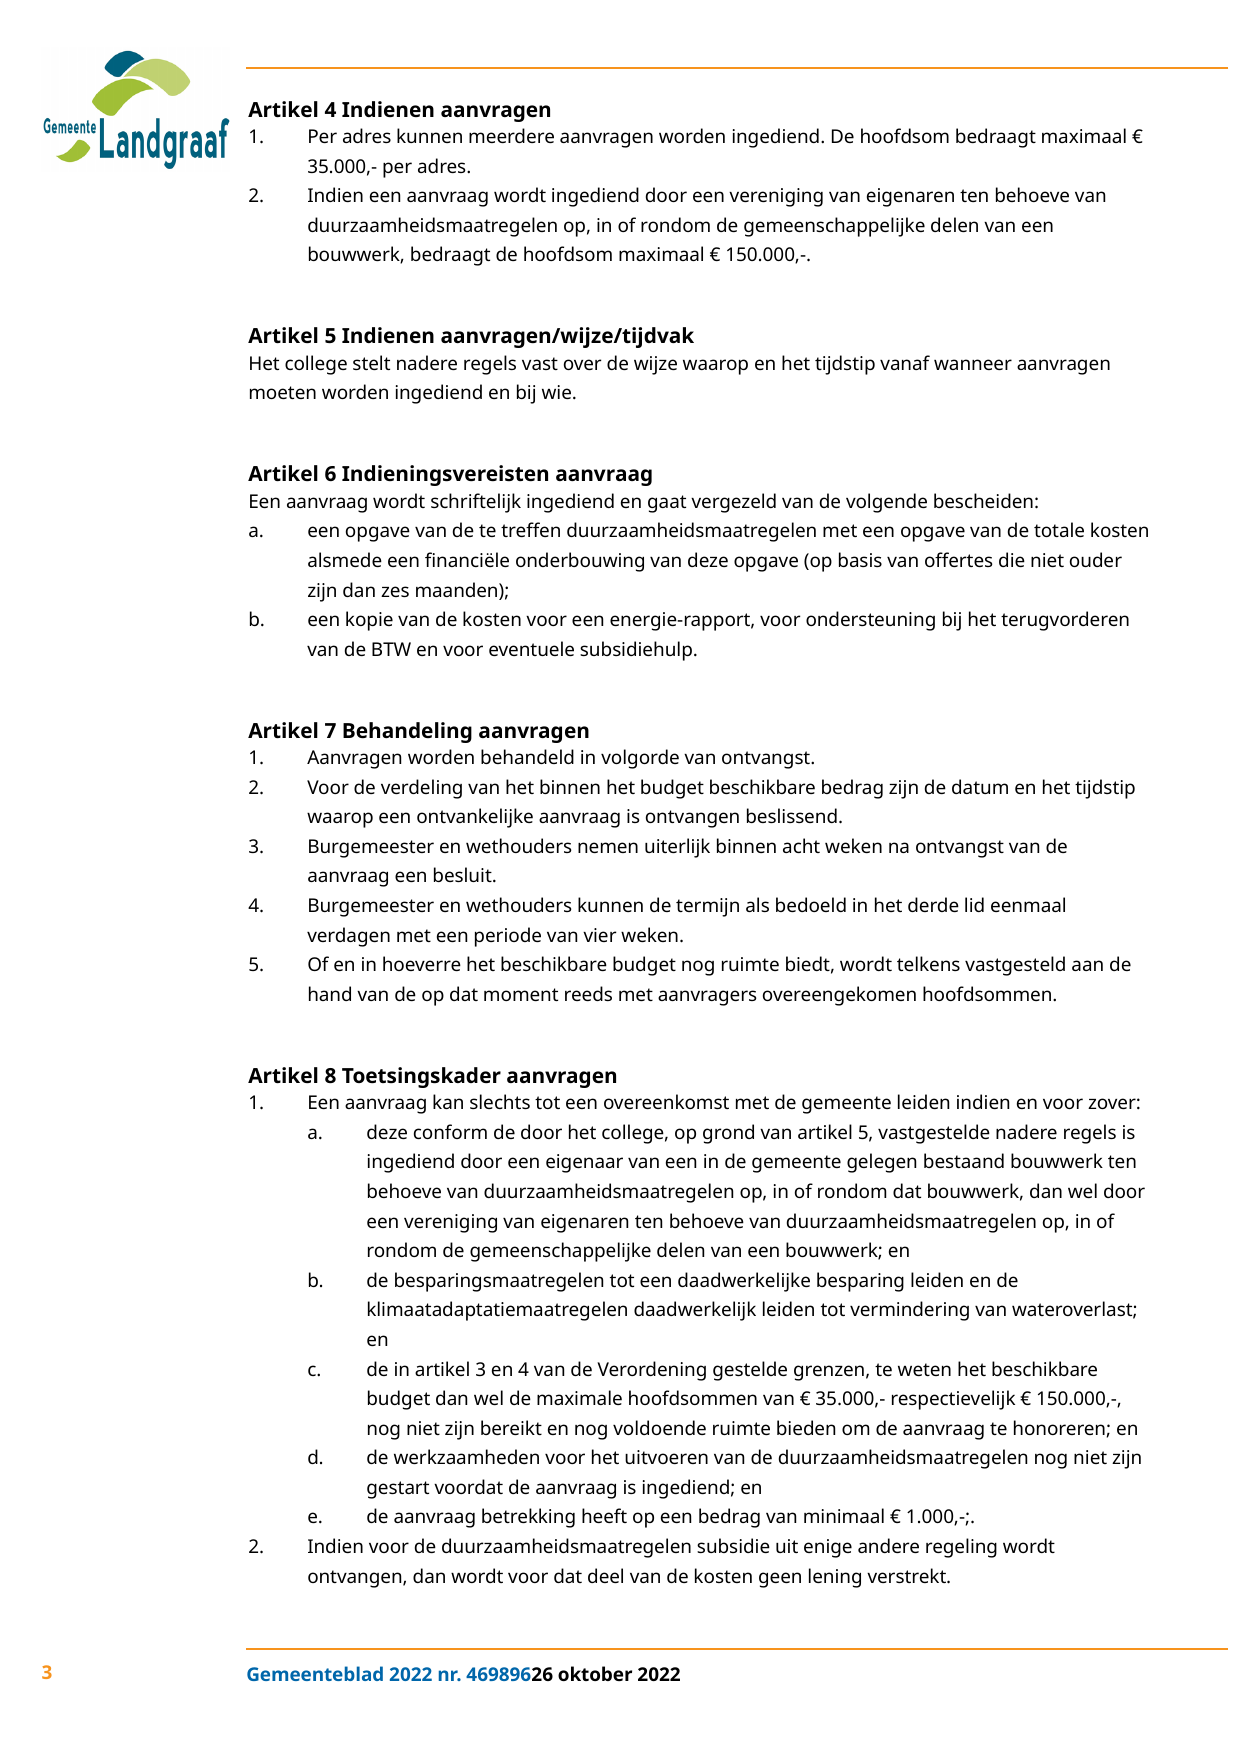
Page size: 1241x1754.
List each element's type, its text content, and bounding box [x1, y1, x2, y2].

list een opgave van de te treffen duurzaamheidsmaatregelen met een opgave van de totale kosten alsmede een financiële onderbouwing van deze opgave (op basis van offertes die niet ouder zijn dan zes maanden); [248, 518, 1152, 602]
text Een aanvraag wordt schriftelijk ingediend en gaat vergezeld van de volgende bescheiden: [248, 488, 1152, 514]
picture [41, 47, 231, 172]
list Een aanvraag kan slechts tot een overeenkomst met de gemeente leiden indien en voor zover: [248, 1089, 1152, 1115]
text Artikel 4 Indienen aanvragen [248, 95, 1152, 123]
text Het college stelt nadere regels vast over de wijze waarop en het tijdstip vanaf wanneer aanvragen moeten worden ingediend en bij wie. [248, 350, 1152, 405]
text Artikel 8 Toetsingskader aanvragen [248, 1061, 1152, 1089]
list Burgemeester en wethouders nemen uiterlijk binnen acht weken na ontvangst van de aanvraag een besluit. [248, 833, 1152, 888]
text Artikel 7 Behandeling aanvragen [248, 716, 1152, 744]
list de in artikel 3 en 4 van de Verordening gestelde grenzen, te weten het beschikbare budget dan wel de maximale hoofdsommen van € 35.000,- respectievelijk € 150.000,-, nog niet zijn bereikt en nog voldoende ruimte bieden om de aanvraag te honoreren; en [307, 1356, 1152, 1441]
list Per adres kunnen meerdere aanvragen worden ingediend. De hoofdsom bedraagt maximaal € 35.000,- per adres. [248, 123, 1152, 178]
text Artikel 5 Indienen aanvragen/wijze/tijdvak [248, 322, 1152, 350]
list Aanvragen worden behandeld in volgorde van ontvangst. [248, 744, 1152, 770]
list de aanvraag betrekking heeft op een bedrag van minimaal € 1.000,-;. [307, 1504, 1152, 1529]
list Voor de verdeling van het binnen het budget beschikbare bedrag zijn de datum en het tijdstip waarop een ontvankelijke aanvraag is ontvangen beslissend. [248, 774, 1152, 829]
text Artikel 6 Indieningsvereisten aanvraag [248, 459, 1152, 488]
list deze conform de door het college, op grond van artikel 5, vastgestelde nadere regels is ingediend door een eigenaar van een in de gemeente gelegen bestaand bouwwerk ten behoeve van duurzaamheidsmaatregelen op, in of rondom dat bouwwerk, dan wel door een vereniging van eigenaren ten behoeve van duurzaamheidsmaatregelen op, in of rondom de gemeenschappelijke delen van een bouwwerk; en [307, 1119, 1152, 1263]
list Burgemeester en wethouders kunnen de termijn als bedoeld in het derde lid eenmaal verdagen met een periode van vier weken. [248, 892, 1152, 948]
list de besparingsmaatregelen tot een daadwerkelijke besparing leiden en de klimaatadaptatiemaatregelen daadwerkelijk leiden tot vermindering van wateroverlast; en [307, 1267, 1152, 1352]
list Indien voor de duurzaamheidsmaatregelen subsidie uit enige andere regeling wordt ontvangen, dan wordt voor dat deel van de kosten geen lening verstrekt. [248, 1533, 1152, 1588]
list Indien een aanvraag wordt ingediend door een vereniging van eigenaren ten behoeve van duurzaamheidsmaatregelen op, in of rondom de gemeenschappelijke delen van een bouwwerk, bedraagt de hoofdsom maximaal € 150.000,-. [248, 182, 1152, 267]
list Of en in hoeverre het beschikbare budget nog ruimte biedt, wordt telkens vastgesteld aan de hand van de op dat moment reeds met aanvragers overeengekomen hoofdsommen. [248, 951, 1152, 1007]
list een kopie van de kosten voor een energie-rapport, voor ondersteuning bij het terugvorderen van de BTW en voor eventuele subsidiehulp. [248, 606, 1152, 662]
list de werkzaamheden voor het uitvoeren van de duurzaamheidsmaatregelen nog niet zijn gestart voordat de aanvraag is ingediend; en [307, 1444, 1152, 1500]
